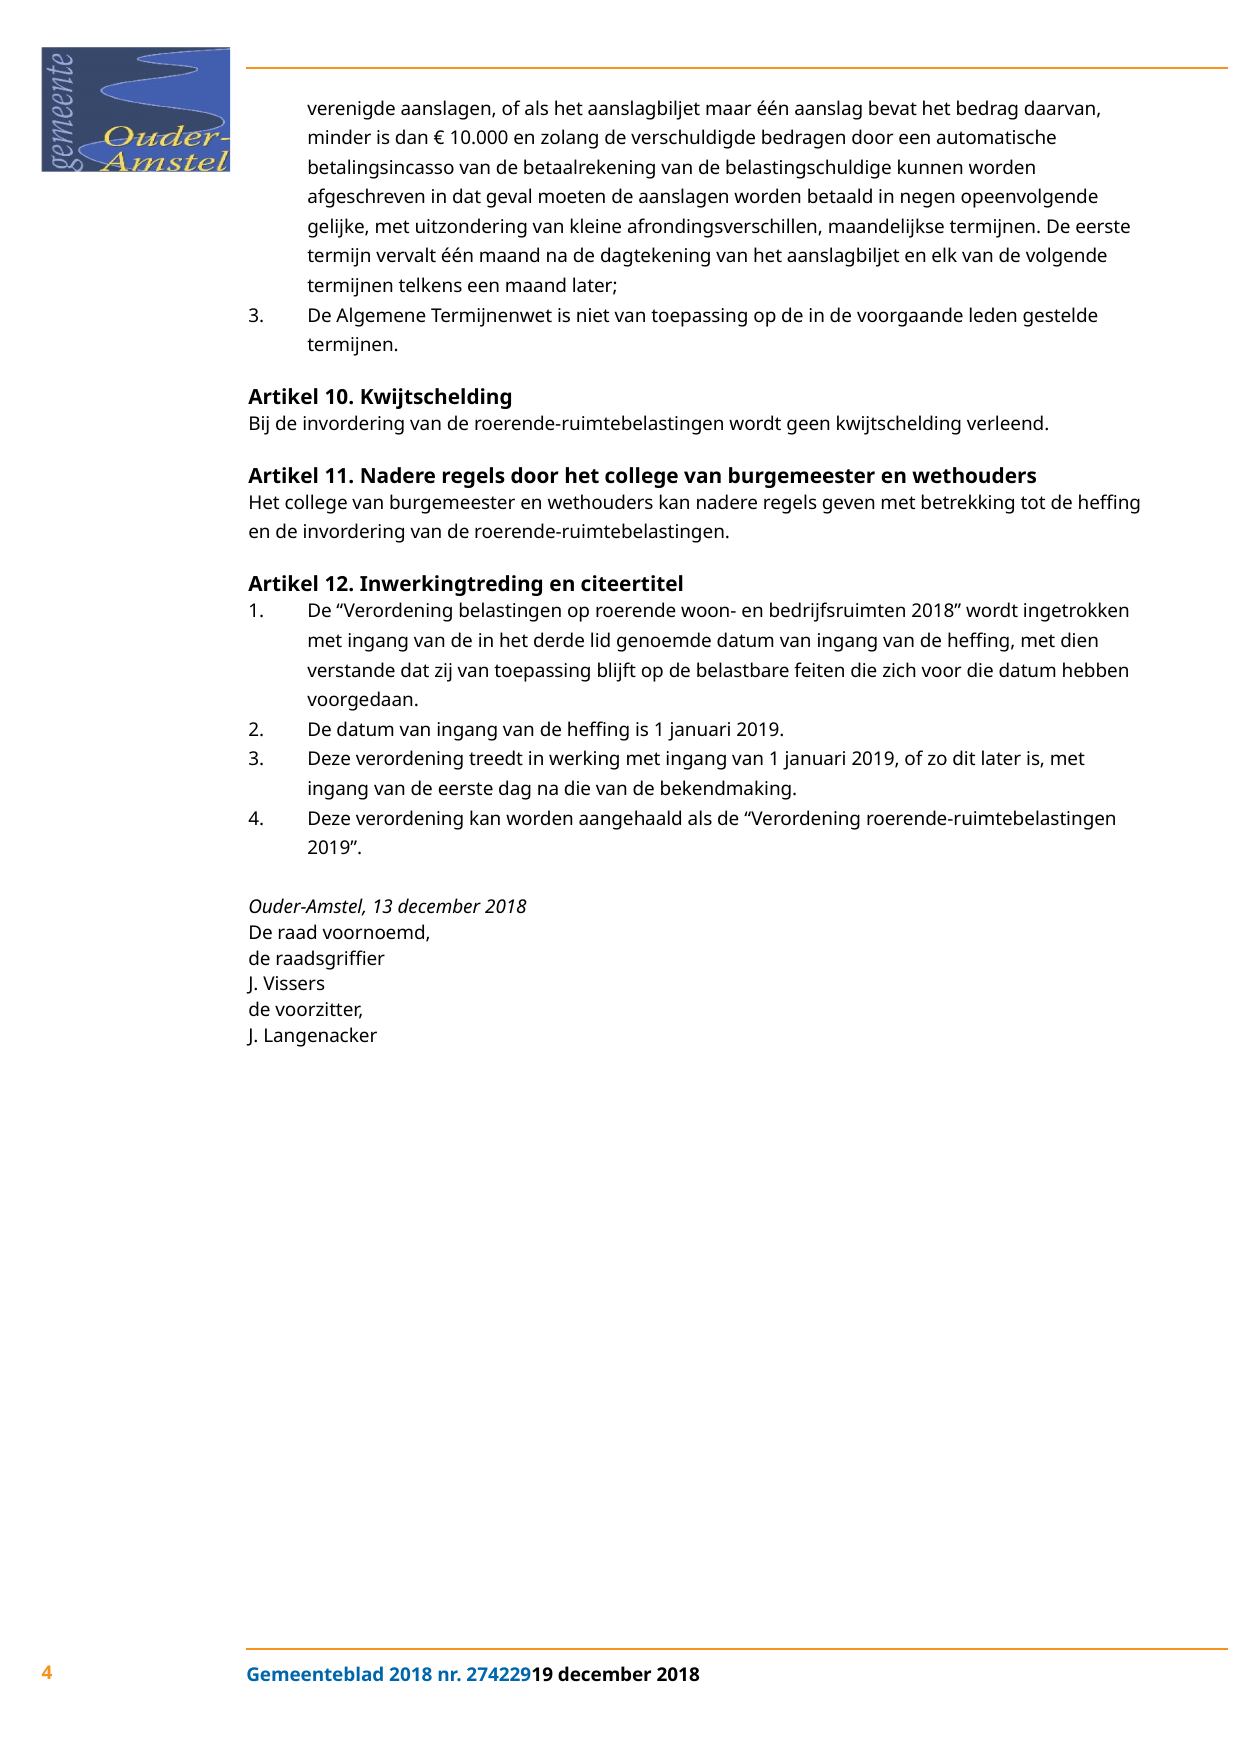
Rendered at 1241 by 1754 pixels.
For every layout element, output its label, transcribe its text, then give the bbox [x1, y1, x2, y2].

text Het college van burgemeester en wethouders kan nadere regels geven met betrekking tot de heffing en de invordering van de roerende-ruimtebelastingen. [248, 489, 1152, 544]
text J. Langenacker [248, 1022, 1152, 1048]
text Artikel 12. Inwerkingtreding en citeertitel [248, 569, 1152, 598]
list De datum van ingang van de heffing is 1 januari 2019. [248, 716, 1152, 742]
list verenigde aanslagen, of als het aanslagbiljet maar één aanslag bevat het bedrag daarvan, minder is dan € 10.000 en zolang de verschuldigde bedragen door een automatische betalingsincasso van de betaalrekening van de belastingschuldige kunnen worden afgeschreven in dat geval moeten de aanslagen worden betaald in negen opeenvolgende gelijke, met uitzondering van kleine afrondingsverschillen, maandelijkse termijnen. De eerste termijn vervalt één maand na de dagtekening van het aanslagbiljet en elk van de volgende termijnen telkens een maand later; [248, 95, 1152, 298]
list De Algemene Termijnenwet is niet van toepassing op de in de voorgaande leden gestelde termijnen. [248, 302, 1152, 357]
text Artikel 10. Kwijtschelding [248, 382, 1152, 410]
text Bij de invordering van de roerende-ruimtebelastingen wordt geen kwijtschelding verleend. [248, 410, 1152, 436]
list Deze verordening kan worden aangehaald als de “Verordening roerende-ruimtebelastingen 2019”. [248, 805, 1152, 860]
text Ouder-Amstel, 13 december 2018 [248, 893, 1152, 919]
text de raadsgriffier [248, 945, 1152, 971]
text De raad voornoemd, [248, 919, 1152, 945]
list De “Verordening belastingen op roerende woon- en bedrijfsruimten 2018” wordt ingetrokken met ingang van de in het derde lid genoemde datum van ingang van de heffing, met dien verstande dat zij van toepassing blijft op de belastbare feiten die zich voor die datum hebben voorgedaan. [248, 598, 1152, 712]
list Deze verordening treedt in werking met ingang van 1 januari 2019, of zo dit later is, met ingang van de eerste dag na die van de bekendmaking. [248, 746, 1152, 801]
text Artikel 11. Nadere regels door het college van burgemeester en wethouders [248, 461, 1152, 489]
text J. Vissers [248, 971, 1152, 996]
text de voorzitter, [248, 996, 1152, 1022]
picture [41, 47, 231, 172]
